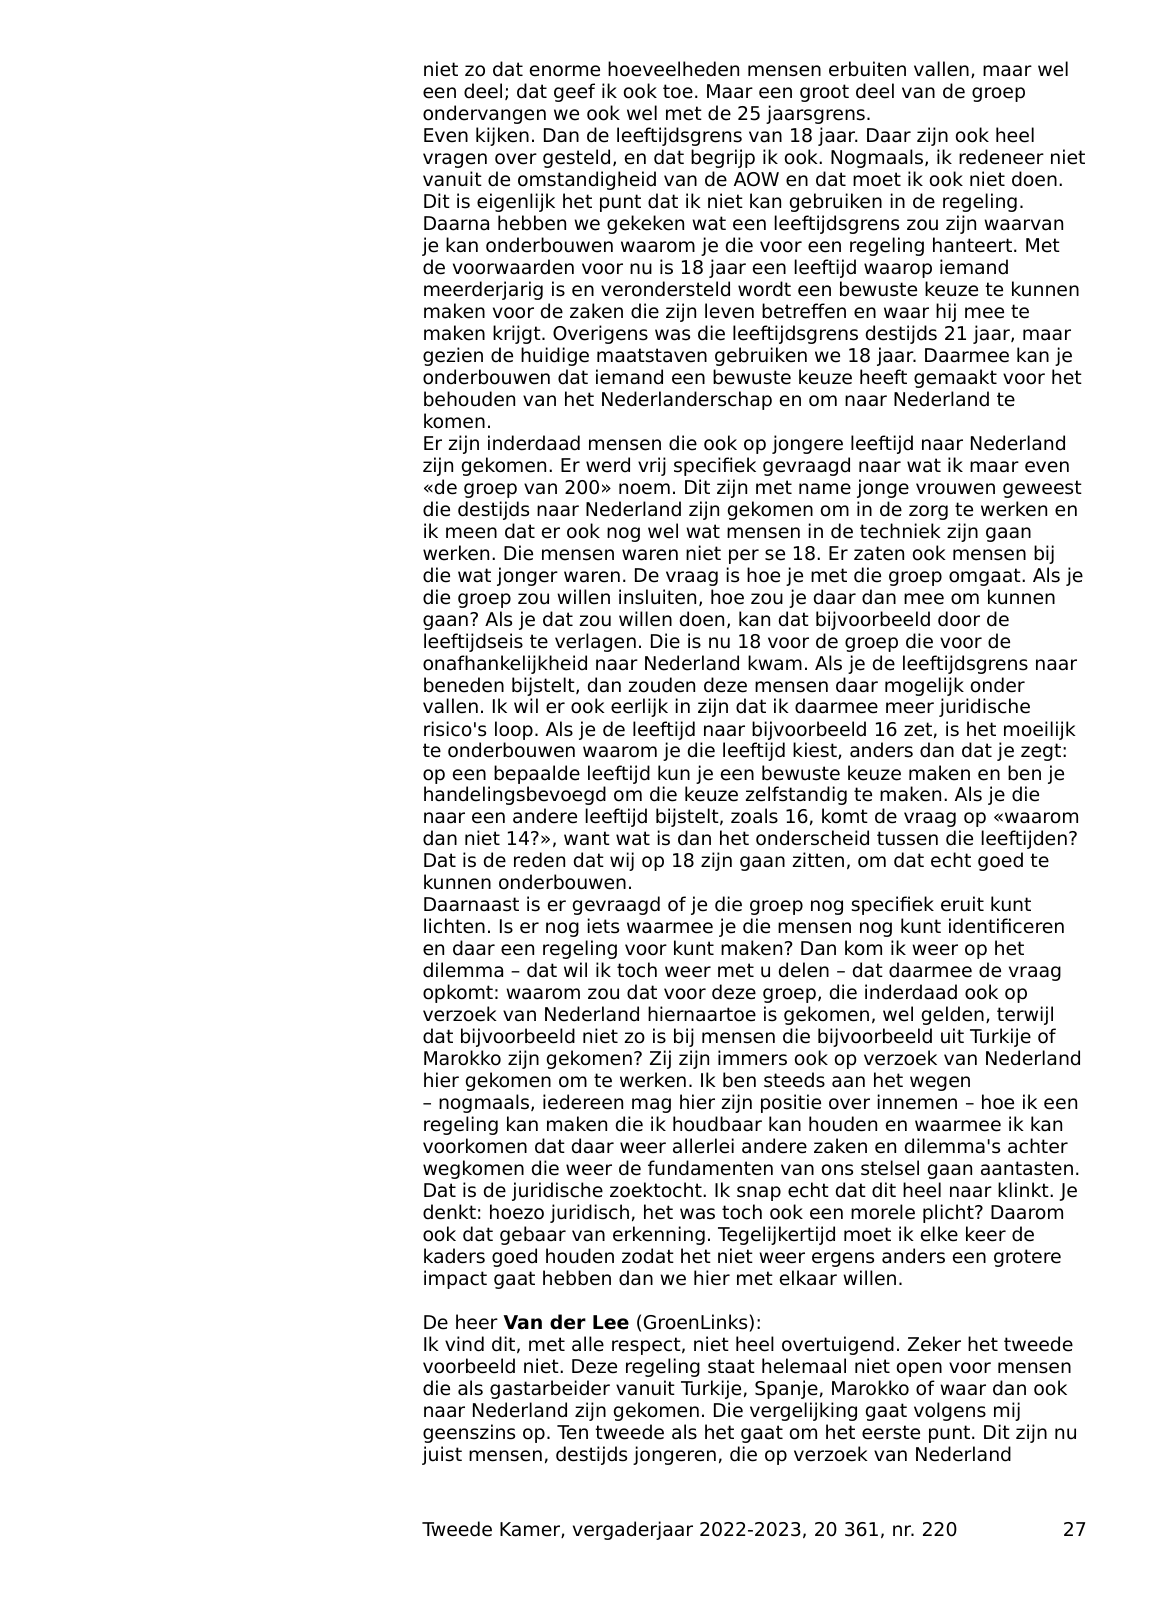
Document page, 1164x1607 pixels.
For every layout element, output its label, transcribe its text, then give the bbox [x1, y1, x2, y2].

text Er zijn inderdaad mensen die ook op jongere leeftijd naar Nederland zijn gekomen. Er werd vrij specifiek gevraagd naar wat ik maar even «de groep van 200» noem. Dit zijn met name jonge vrouwen geweest die destijds naar Nederland zijn gekomen om in de zorg te werken en ik meen dat er ook nog wel wat mensen in de techniek zijn gaan werken. Die mensen waren niet per se 18. Er zaten ook mensen bij die wat jonger waren. De vraag is hoe je met die groep omgaat. Als je die groep zou willen insluiten, hoe zou je daar dan mee om kunnen gaan? Als je dat zou willen doen, kan dat bijvoorbeeld door de leeftijdseis te verlagen. Die is nu 18 voor de groep die voor de onafhankelijkheid naar Nederland kwam. Als je de leeftijdsgrens naar beneden bijstelt, dan zouden deze mensen daar mogelijk onder vallen. Ik wil er ook eerlijk in zijn dat ik daarmee meer juridische risico's loop. Als je de leeftijd naar bijvoorbeeld 16 zet, is het moeilijk te onderbouwen waarom je die leeftijd kiest, anders dan dat je zegt: op een bepaalde leeftijd kun je een bewuste keuze maken en ben je handelingsbevoegd om die keuze zelfstandig te maken. Als je die naar een andere leeftijd bijstelt, zoals 16, komt de vraag op «waarom dan niet 14?», want wat is dan het onderscheid tussen die leeftijden? Dat is de reden dat wij op 18 zijn gaan zitten, om dat echt goed te kunnen onderbouwen. [422, 433, 1087, 894]
text De heer Van der Lee (GroenLinks): [422, 1312, 1087, 1334]
text Even kijken. Dan de leeftijdsgrens van 18 jaar. Daar zijn ook heel vragen over gesteld, en dat begrijp ik ook. Nogmaals, ik redeneer niet vanuit de omstandigheid van de AOW en dat moet ik ook niet doen. Dit is eigenlijk het punt dat ik niet kan gebruiken in de regeling. Daarna hebben we gekeken wat een leeftijdsgrens zou zijn waarvan je kan onderbouwen waarom je die voor een regeling hanteert. Met de voorwaarden voor nu is 18 jaar een leeftijd waarop iemand meerderjarig is en verondersteld wordt een bewuste keuze te kunnen maken voor de zaken die zijn leven betreffen en waar hij mee te maken krijgt. Overigens was die leeftijdsgrens destijds 21 jaar, maar gezien de huidige maatstaven gebruiken we 18 jaar. Daarmee kan je onderbouwen dat iemand een bewuste keuze heeft gemaakt voor het behouden van het Nederlanderschap en om naar Nederland te komen. [422, 125, 1087, 433]
text Daarnaast is er gevraagd of je die groep nog specifiek eruit kunt lichten. Is er nog iets waarmee je die mensen nog kunt identificeren en daar een regeling voor kunt maken? Dan kom ik weer op het dilemma – dat wil ik toch weer met u delen – dat daarmee de vraag opkomt: waarom zou dat voor deze groep, die inderdaad ook op verzoek van Nederland hiernaartoe is gekomen, wel gelden, terwijl dat bijvoorbeeld niet zo is bij mensen die bijvoorbeeld uit Turkije of Marokko zijn gekomen? Zij zijn immers ook op verzoek van Nederland hier gekomen om te werken. Ik ben steeds aan het wegen – nogmaals, iedereen mag hier zijn positie over innemen – hoe ik een regeling kan maken die ik houdbaar kan houden en waarmee ik kan voorkomen dat daar weer allerlei andere zaken en dilemma's achter wegkomen die weer de fundamenten van ons stelsel gaan aantasten. Dat is de juridische zoektocht. Ik snap echt dat dit heel naar klinkt. Je denkt: hoezo juridisch, het was toch ook een morele plicht? Daarom ook dat gebaar van erkenning. Tegelijkertijd moet ik elke keer de kaders goed houden zodat het niet weer ergens anders een grotere impact gaat hebben dan we hier met elkaar willen. [422, 894, 1087, 1290]
text niet zo dat enorme hoeveelheden mensen erbuiten vallen, maar wel een deel; dat geef ik ook toe. Maar een groot deel van de groep ondervangen we ook wel met de 25 jaarsgrens. [422, 59, 1087, 125]
text Ik vind dit, met alle respect, niet heel overtuigend. Zeker het tweede voorbeeld niet. Deze regeling staat helemaal niet open voor mensen die als gastarbeider vanuit Turkije, Spanje, Marokko of waar dan ook naar Nederland zijn gekomen. Die vergelijking gaat volgens mij geenszins op. Ten tweede als het gaat om het eerste punt. Dit zijn nu juist mensen, destijds jongeren, die op verzoek van Nederland [422, 1334, 1087, 1466]
